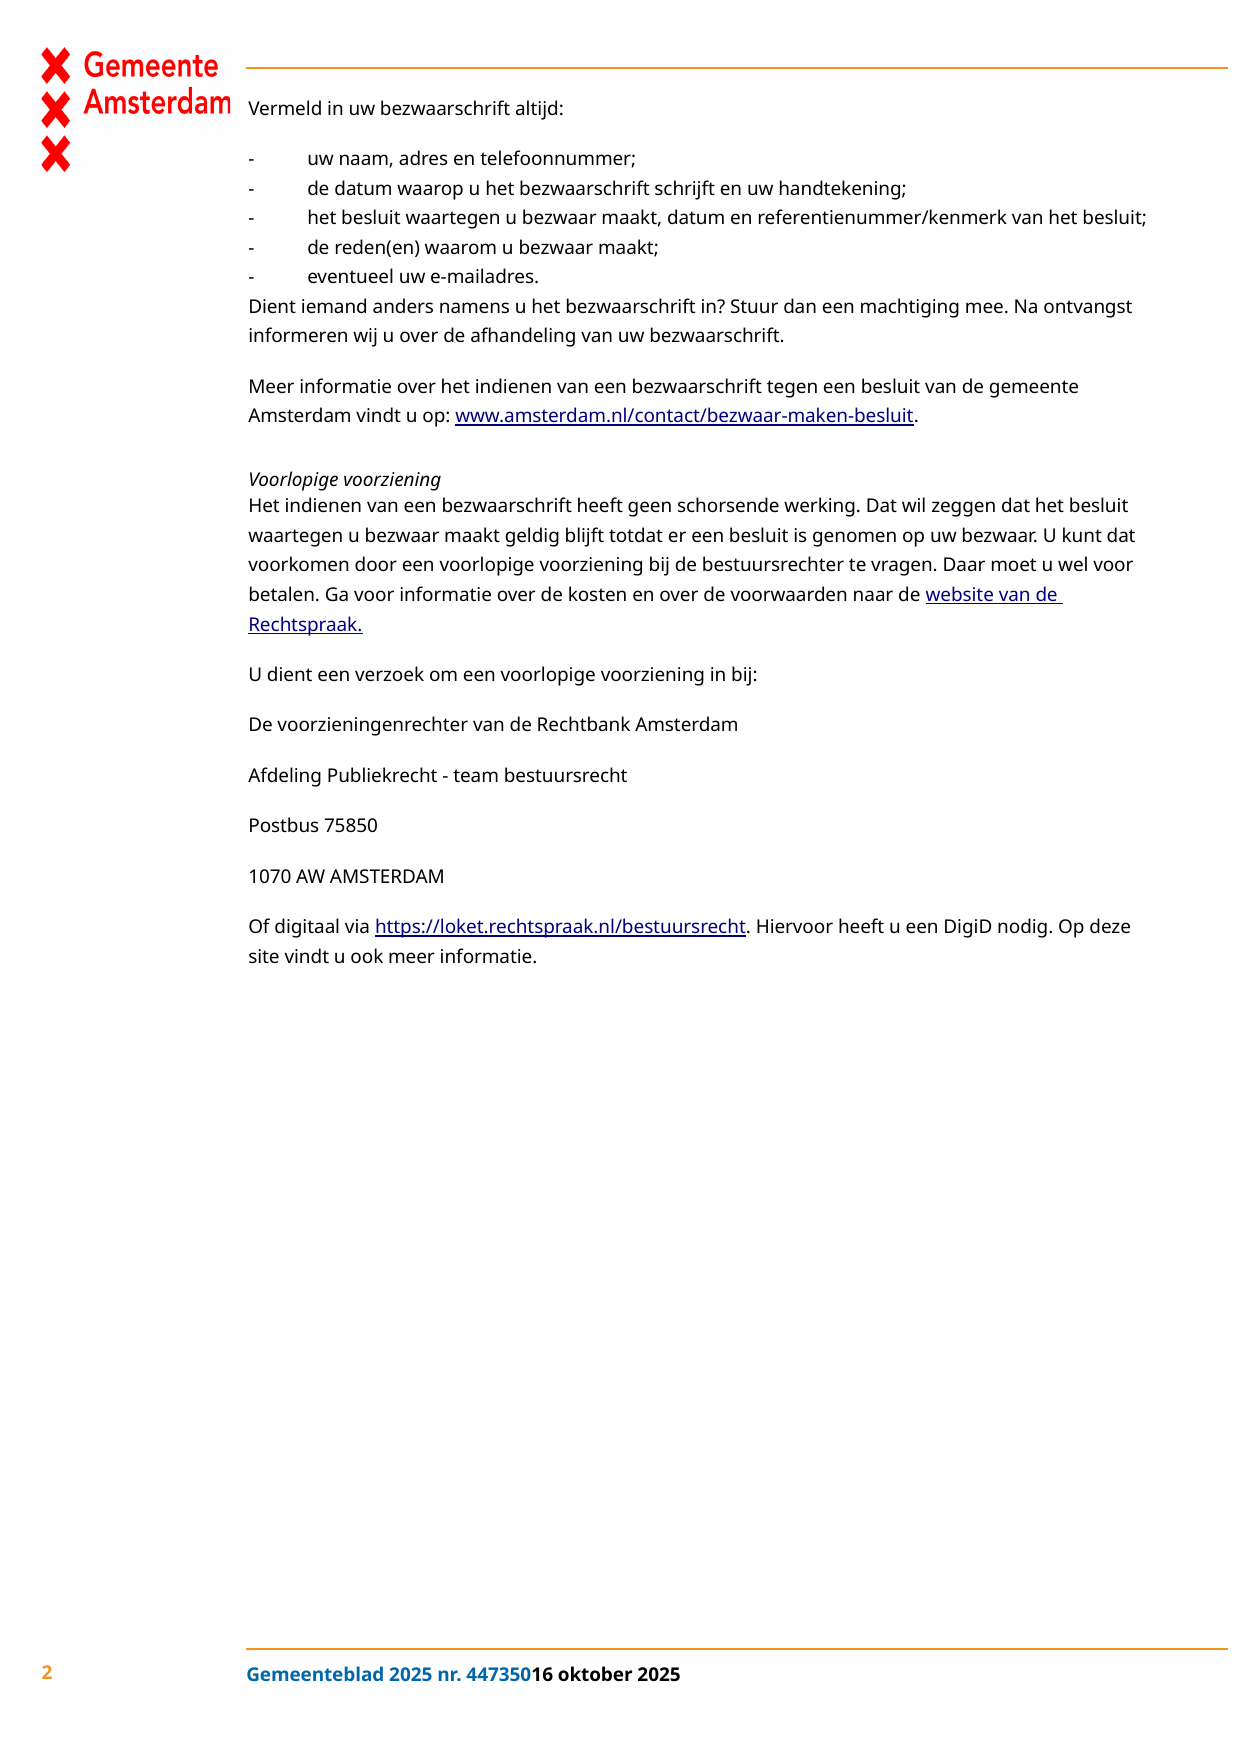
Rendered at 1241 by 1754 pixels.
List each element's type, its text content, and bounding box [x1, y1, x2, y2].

text 1070 AW AMSTERDAM [248, 863, 1152, 888]
text Het indienen van een bezwaarschrift heeft geen schorsende werking. Dat wil zeggen dat het besluit waartegen u bezwaar maakt geldig blijft totdat er een besluit is genomen op uw bezwaar. U kunt dat voorkomen door een voorlopige voorziening bij de bestuursrechter te vragen. Daar moet u wel voor betalen. Ga voor informatie over de kosten en over de voorwaarden naar de website van de Rechtspraak. [248, 492, 1152, 636]
list eventueel uw e-mailadres. [248, 263, 1152, 289]
text De voorzieningenrechter van de Rechtbank Amsterdam [248, 712, 1152, 737]
text Postbus 75850 [248, 812, 1152, 838]
text Voorlopige voorziening [248, 467, 1152, 492]
text U dient een verzoek om een voorlopige voorziening in bij: [248, 661, 1152, 687]
picture [41, 47, 231, 172]
text Of digitaal via https://loket.rechtspraak.nl/bestuursrecht. Hiervoor heeft u een DigiD nodig. Op deze site vindt u ook meer informatie. [248, 913, 1152, 968]
list de reden(en) waarom u bezwaar maakt; [248, 234, 1152, 260]
list de datum waarop u het bezwaarschrift schrijft en uw handtekening; [248, 175, 1152, 201]
list het besluit waartegen u bezwaar maakt, datum en referentienummer/kenmerk van het besluit; [248, 204, 1152, 230]
text Afdeling Publiekrecht - team bestuursrecht [248, 762, 1152, 788]
text Vermeld in uw bezwaarschrift altijd: [248, 95, 1152, 121]
list uw naam, adres en telefoonnummer; [248, 145, 1152, 171]
text Meer informatie over het indienen van een bezwaarschrift tegen een besluit van de gemeente Amsterdam vindt u op: www.amsterdam.nl/contact/bezwaar-maken-besluit. [248, 373, 1152, 428]
text Dient iemand anders namens u het bezwaarschrift in? Stuur dan een machtiging mee. Na ontvangst informeren wij u over de afhandeling van uw bezwaarschrift. [248, 293, 1152, 348]
